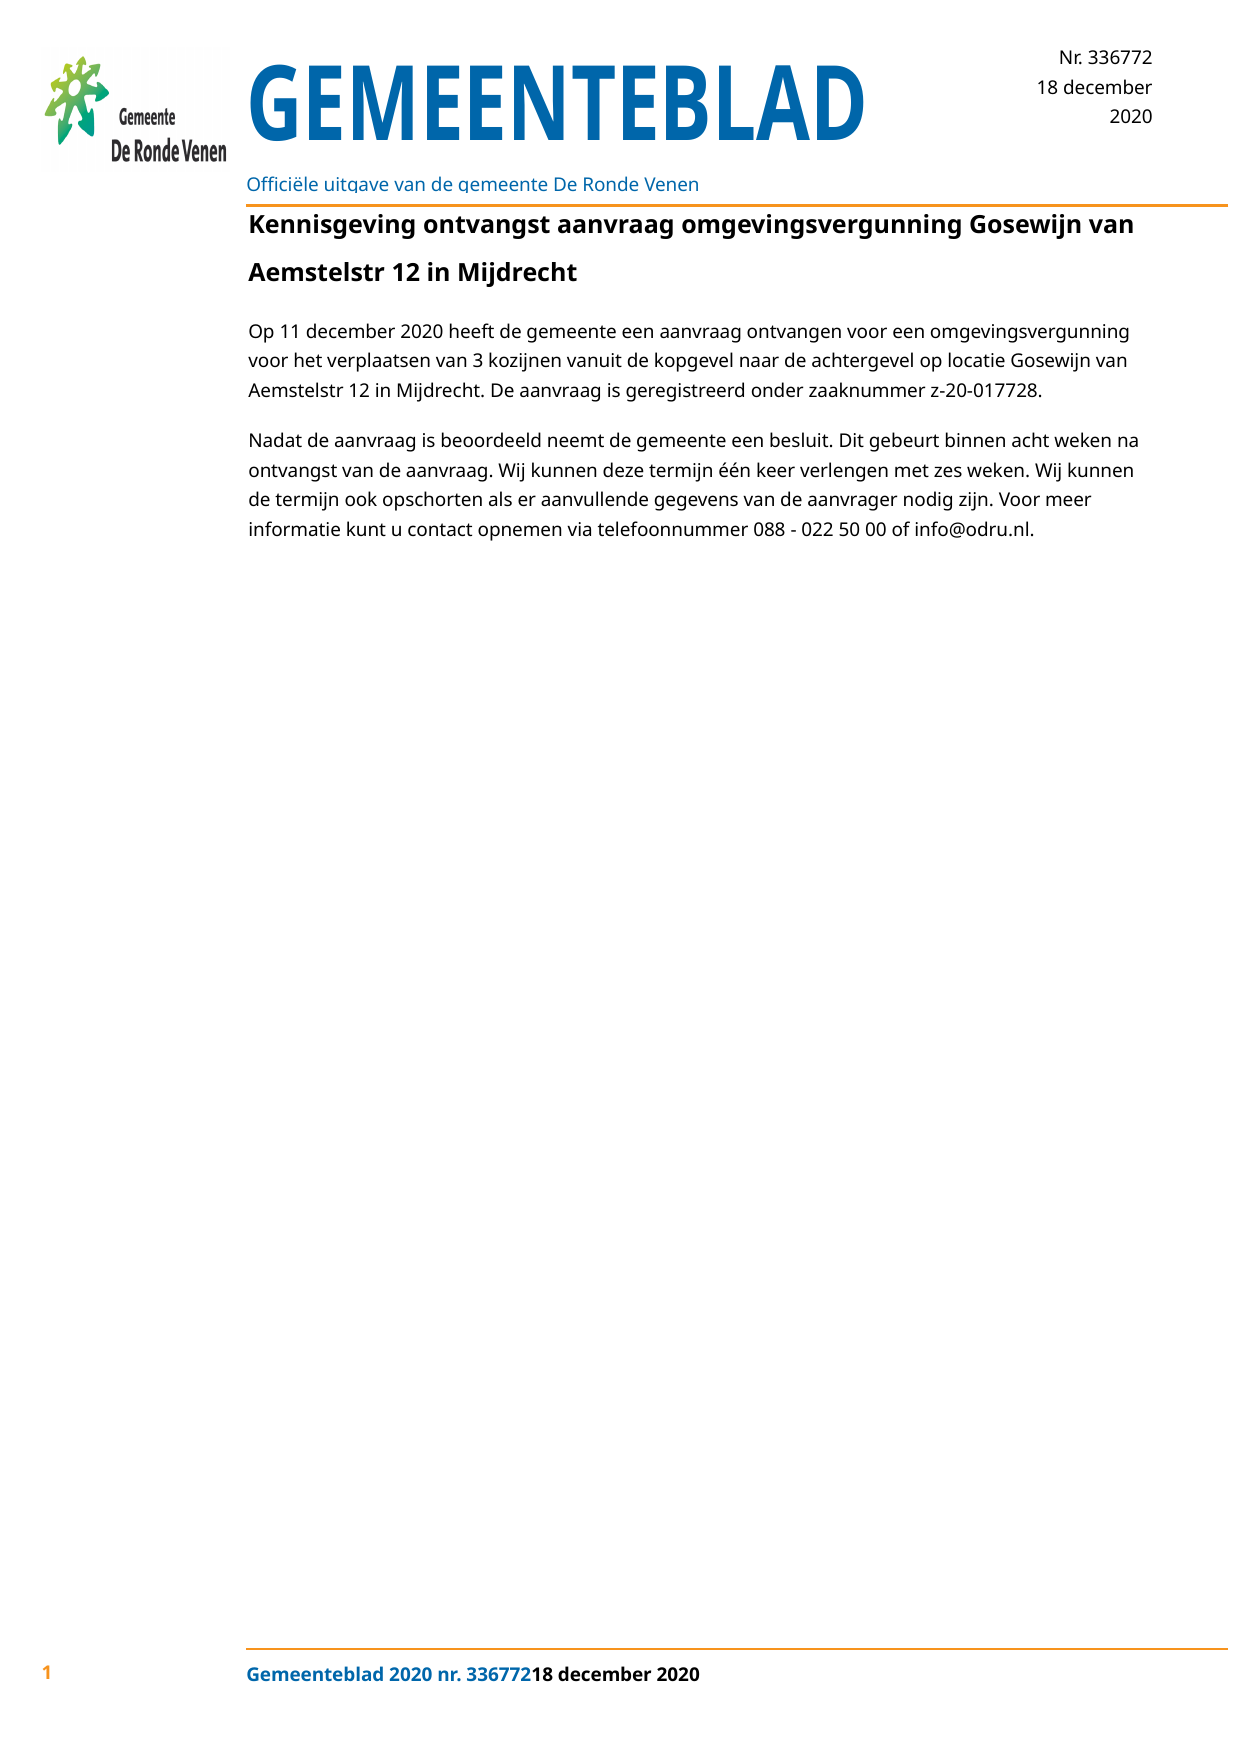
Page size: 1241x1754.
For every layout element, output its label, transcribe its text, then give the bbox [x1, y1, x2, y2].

text Kennisgeving ontvangst aanvraag omgevingsvergunning Gosewijn van Aemstelstr 12 in Mijdrecht [248, 207, 1152, 288]
picture [41, 47, 231, 172]
text Op 11 december 2020 heeft de gemeente een aanvraag ontvangen voor een omgevingsvergunning voor het verplaatsen van 3 kozijnen vanuit de kopgevel naar de achtergevel op locatie Gosewijn van Aemstelstr 12 in Mijdrecht. De aanvraag is geregistreerd onder zaaknummer z-20-017728. [248, 318, 1152, 403]
text Nadat de aanvraag is beoordeeld neemt de gemeente een besluit. Dit gebeurt binnen acht weken na ontvangst van de aanvraag. Wij kunnen deze termijn één keer verlengen met zes weken. Wij kunnen de termijn ook opschorten als er aanvullende gegevens van de aanvrager nodig zijn. Voor meer informatie kunt u contact opnemen via telefoonnummer 088 - 022 50 00 of info@odru.nl. [248, 427, 1152, 542]
